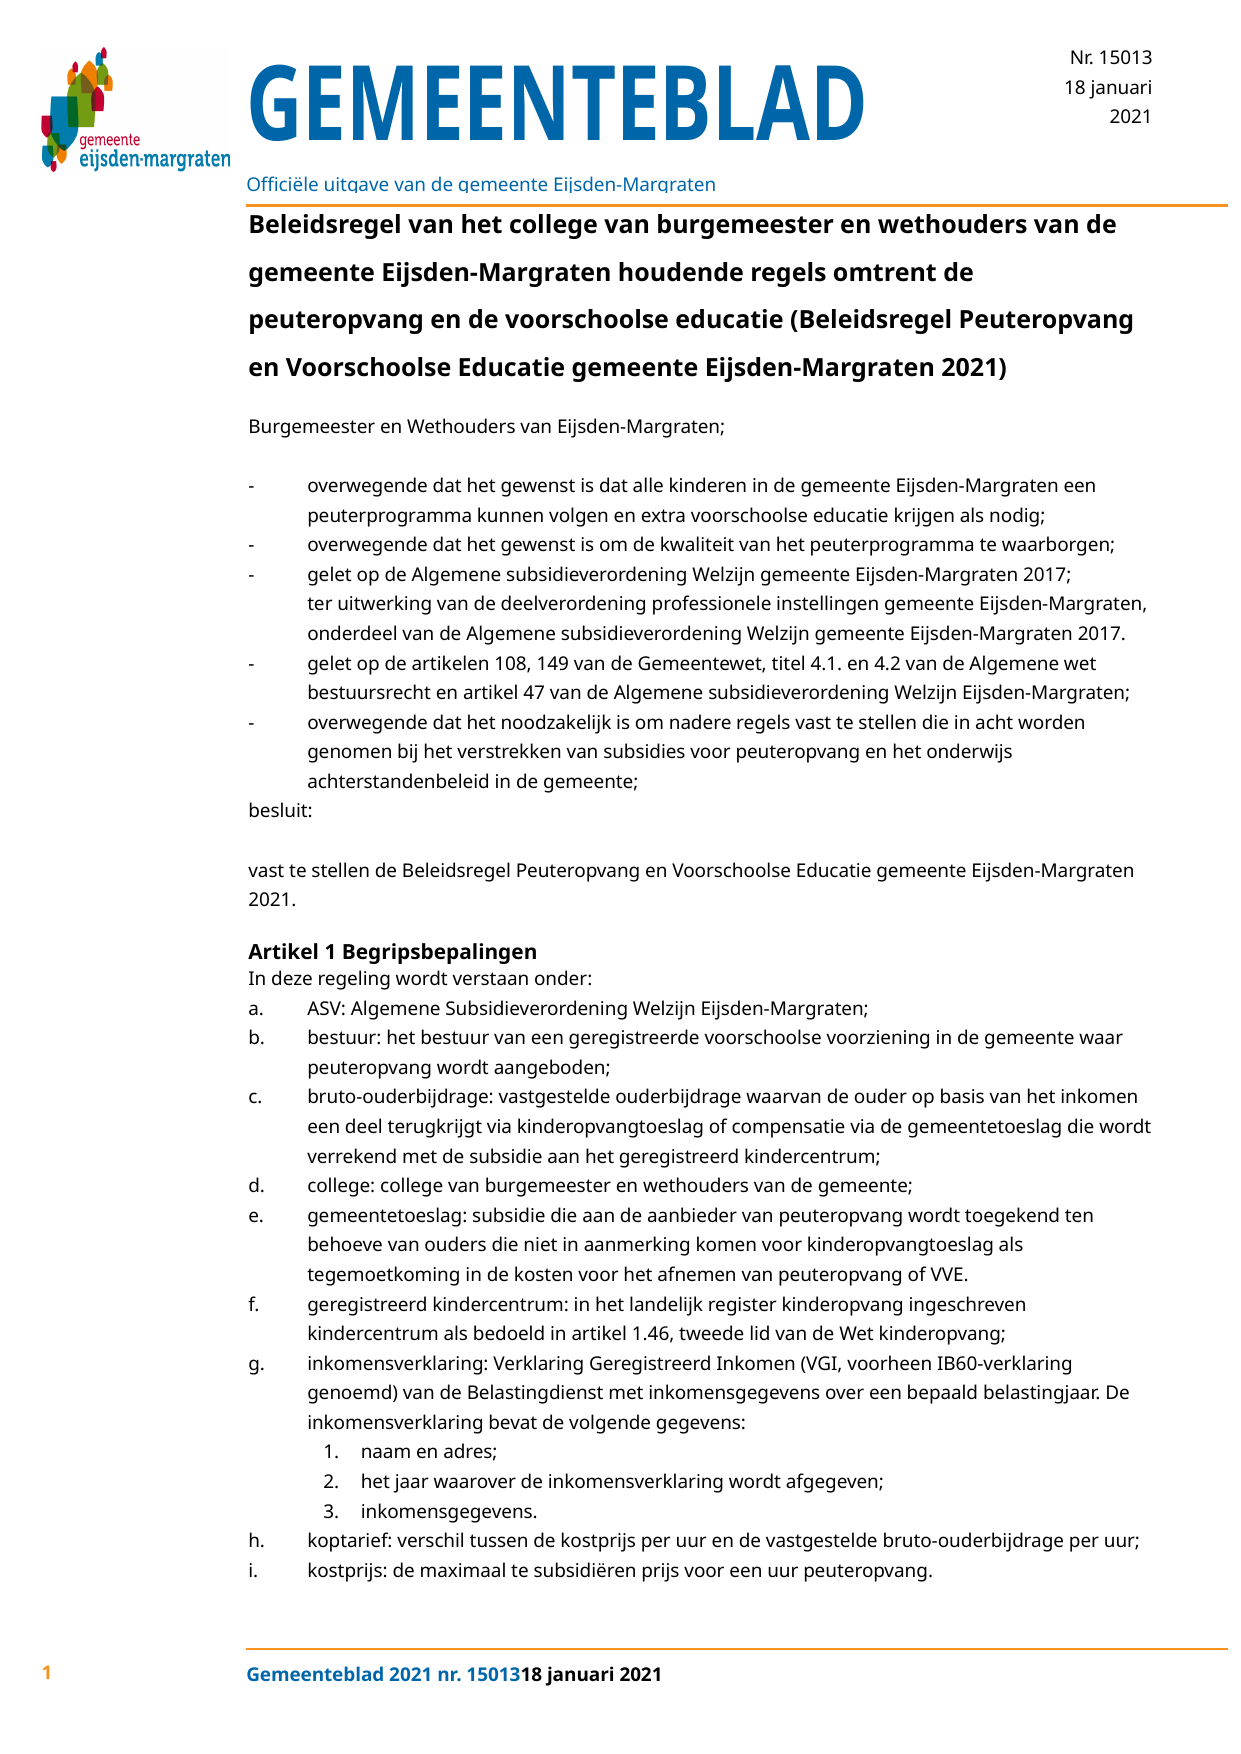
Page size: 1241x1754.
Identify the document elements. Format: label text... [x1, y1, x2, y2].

list inkomensverklaring: Verklaring Geregistreerd Inkomen (VGI, voorheen IB60-verklaring genoemd) van de Belastingdienst met inkomensgegevens over een bepaald belastingjaar. De inkomensverklaring bevat de volgende gegevens: [248, 1350, 1152, 1435]
list ASV: Algemene Subsidieverordening Welzijn Eijsden-Margraten; [248, 995, 1152, 1021]
text Burgemeester en Wethouders van Eijsden-Margraten; [248, 413, 1152, 439]
list gelet op de artikelen 108, 149 van de Gemeentewet, titel 4.1. en 4.2 van de Algemene wet bestuursrecht en artikel 47 van de Algemene subsidieverordening Welzijn Eijsden-Margraten; [248, 650, 1152, 705]
list overwegende dat het gewenst is om de kwaliteit van het peuterprogramma te waarborgen; [248, 531, 1152, 557]
list bestuur: het bestuur van een geregistreerde voorschoolse voorziening in de gemeente waar peuteropvang wordt aangeboden; [248, 1024, 1152, 1080]
list het jaar waarover de inkomensverklaring wordt afgegeven; [323, 1468, 1152, 1494]
list gemeentetoeslag: subsidie die aan de aanbieder van peuteropvang wordt toegekend ten behoeve van ouders die niet in aanmerking komen voor kinderopvangtoeslag als tegemoetkoming in de kosten voor het afnemen van peuteropvang of VVE. [248, 1202, 1152, 1287]
picture [41, 47, 231, 172]
list college: college van burgemeester en wethouders van de gemeente; [248, 1172, 1152, 1198]
list ter uitwerking van de deelverordening professionele instellingen gemeente Eijsden-Margraten, onderdeel van de Algemene subsidieverordening Welzijn gemeente Eijsden-Margraten 2017. [248, 591, 1152, 646]
list naam en adres; [323, 1439, 1152, 1464]
text Artikel 1 Begripsbepalingen [248, 937, 1152, 965]
list gelet op de Algemene subsidieverordening Welzijn gemeente Eijsden-Margraten 2017; [248, 561, 1152, 587]
list inkomensgegevens. [323, 1498, 1152, 1523]
list overwegende dat het noodzakelijk is om nadere regels vast te stellen die in acht worden genomen bij het verstrekken van subsidies voor peuteropvang en het onderwijs achterstandenbeleid in de gemeente; [248, 709, 1152, 794]
text besluit: [248, 798, 1152, 823]
text Beleidsregel van het college van burgemeester en wethouders van de gemeente Eijsden-Margraten houdende regels omtrent de peuteropvang en de voorschoolse educatie (Beleidsregel Peuteropvang en Voorschoolse Educatie gemeente Eijsden-Margraten 2021) [248, 207, 1152, 384]
list koptarief: verschil tussen de kostprijs per uur en de vastgestelde bruto-ouderbijdrage per uur; [248, 1527, 1152, 1553]
list overwegende dat het gewenst is dat alle kinderen in de gemeente Eijsden-Margraten een peuterprogramma kunnen volgen en extra voorschoolse educatie krijgen als nodig; [248, 472, 1152, 528]
list geregistreerd kindercentrum: in het landelijk register kinderopvang ingeschreven kindercentrum als bedoeld in artikel 1.46, tweede lid van de Wet kinderopvang; [248, 1291, 1152, 1346]
list kostprijs: de maximaal te subsidiëren prijs voor een uur peuteropvang. [248, 1557, 1152, 1583]
list bruto-ouderbijdrage: vastgestelde ouderbijdrage waarvan de ouder op basis van het inkomen een deel terugkrijgt via kinderopvangtoeslag of compensatie via de gemeentetoeslag die wordt verrekend met de subsidie aan het geregistreerd kindercentrum; [248, 1084, 1152, 1168]
text vast te stellen de Beleidsregel Peuteropvang en Voorschoolse Educatie gemeente Eijsden-Margraten 2021. [248, 857, 1152, 912]
text In deze regeling wordt verstaan onder: [248, 965, 1152, 991]
